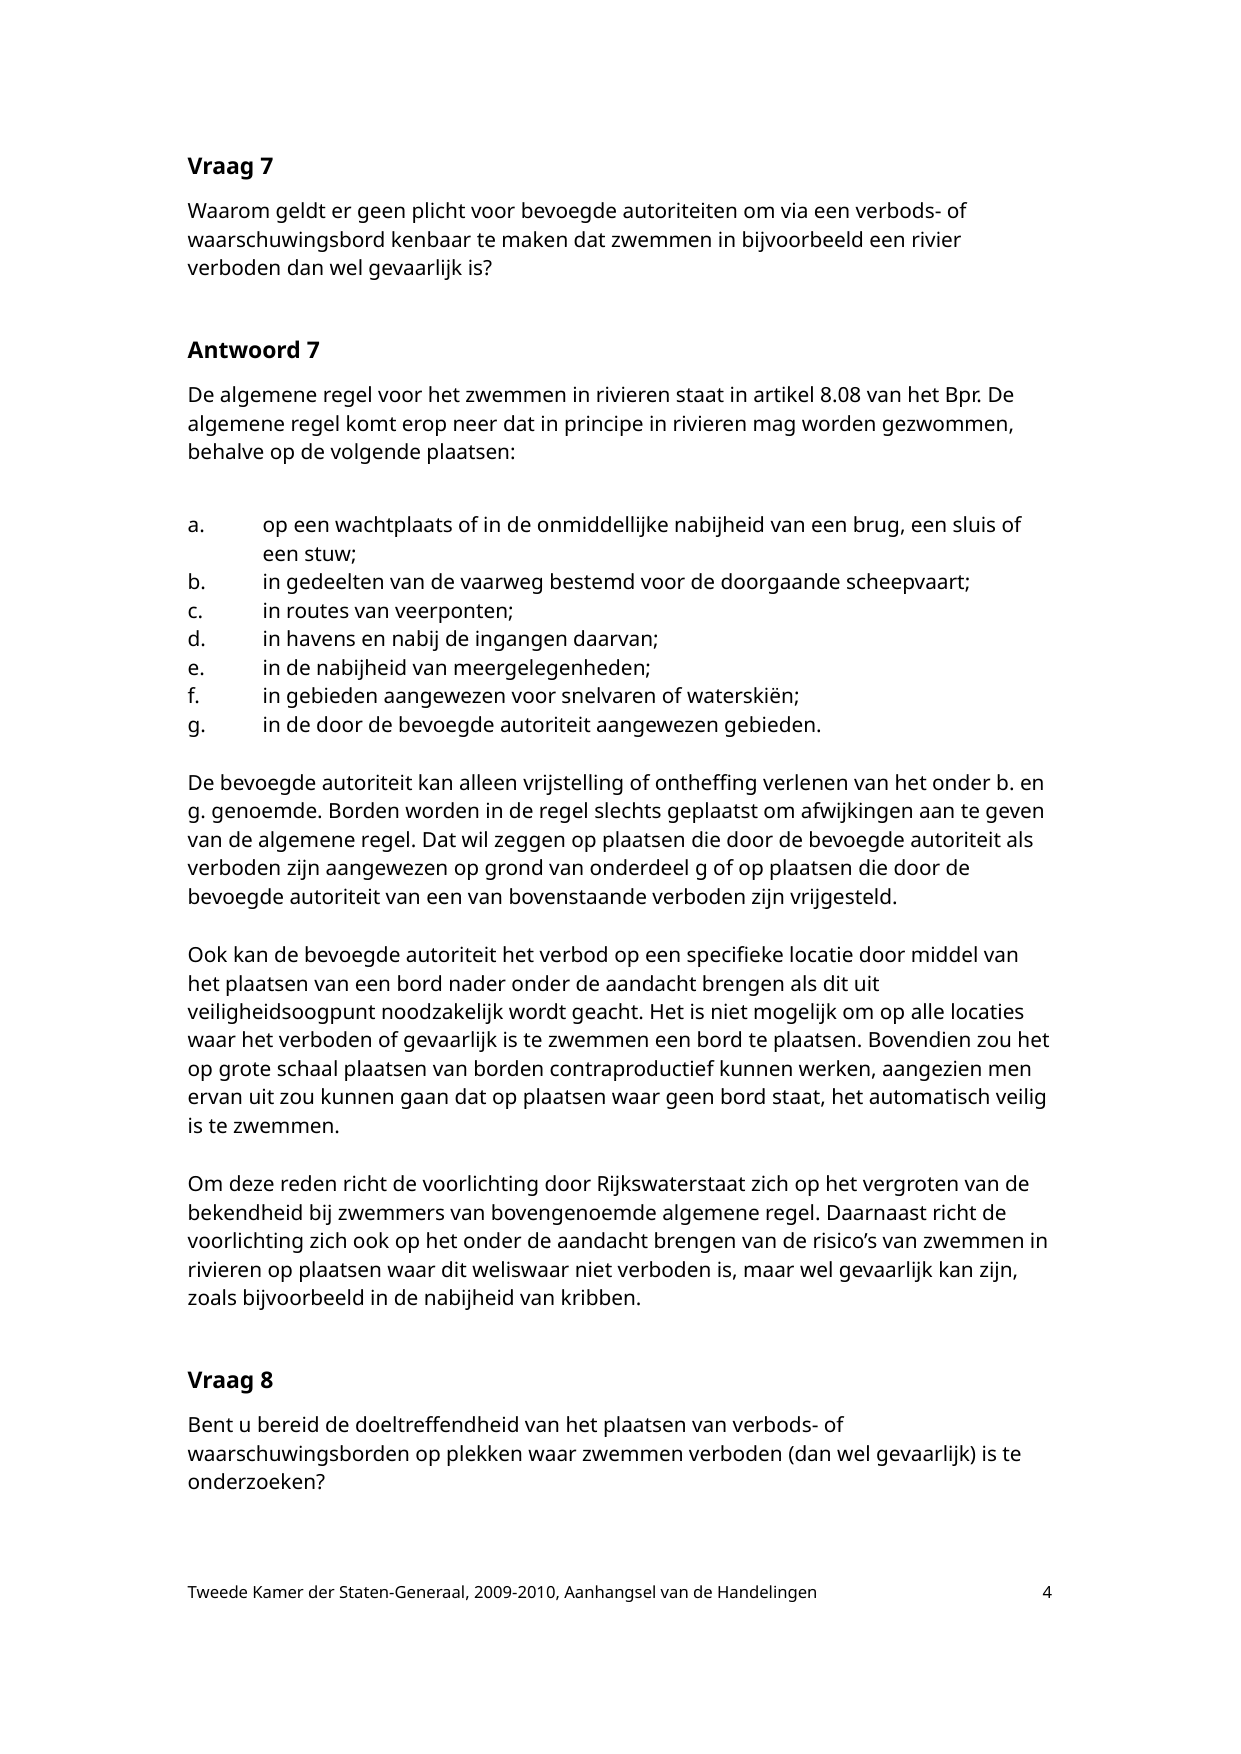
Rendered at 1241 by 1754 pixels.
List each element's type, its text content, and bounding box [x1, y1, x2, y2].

text De bevoegde autoriteit kan alleen vrijstelling of ontheffing verlenen van het onder b. en g. genoemde. Borden worden in de regel slechts geplaatst om afwijkingen aan te geven van de algemene regel. Dat wil zeggen op plaatsen die door de bevoegde autoriteit als verboden zijn aangewezen op grond van onderdeel g of op plaatsen die door de bevoegde autoriteit van een van bovenstaande verboden zijn vrijgesteld. [187, 768, 1053, 910]
list op een wachtplaats of in de onmiddellijke nabijheid van een brug, een sluis of een stuw; [187, 511, 1053, 567]
subtitle Vraag 7 [187, 150, 1053, 181]
text Waarom geldt er geen plicht voor bevoegde autoriteiten om via een verbods- of waarschuwingsbord kenbaar te maken dat zwemmen in bijvoorbeeld een rivier verboden dan wel gevaarlijk is? [187, 196, 1053, 282]
list in de door de bevoegde autoriteit aangewezen gebieden. [187, 710, 1053, 738]
list in de nabijheid van meergelegenheden; [187, 653, 1053, 681]
list in routes van veerponten; [187, 596, 1053, 624]
list in havens en nabij de ingangen daarvan; [187, 624, 1053, 653]
list in gedeelten van de vaarweg bestemd voor de doorgaande scheepvaart; [187, 567, 1053, 596]
text Bent u bereid de doeltreffendheid van het plaatsen van verbods- of waarschuwingsborden op plekken waar zwemmen verboden (dan wel gevaarlijk) is te onderzoeken? [187, 1410, 1053, 1496]
text Ook kan de bevoegde autoriteit het verbod op een specifieke locatie door middel van het plaatsen van een bord nader onder de aandacht brengen als dit uit veiligheidsoogpunt noodzakelijk wordt geacht. Het is niet mogelijk om op alle locaties waar het verboden of gevaarlijk is te zwemmen een bord te plaatsen. Bovendien zou het op grote schaal plaatsen van borden contraproductief kunnen werken, aangezien men ervan uit zou kunnen gaan dat op plaatsen waar geen bord staat, het automatisch veilig is te zwemmen. [187, 940, 1053, 1139]
text De algemene regel voor het zwemmen in rivieren staat in artikel 8.08 van het Bpr. De algemene regel komt erop neer dat in principe in rivieren mag worden gezwommen, behalve op de volgende plaatsen: [187, 380, 1053, 466]
text Om deze reden richt de voorlichting door Rijkswaterstaat zich op het vergroten van de bekendheid bij zwemmers van bovengenoemde algemene regel. Daarnaast richt de voorlichting zich ook op het onder de aandacht brengen van de risico’s van zwemmen in rivieren op plaatsen waar dit weliswaar niet verboden is, maar wel gevaarlijk kan zijn, zoals bijvoorbeeld in de nabijheid van kribben. [187, 1169, 1053, 1312]
subtitle Vraag 8 [187, 1364, 1053, 1395]
list in gebieden aangewezen voor snelvaren of waterskiën; [187, 681, 1053, 710]
subtitle Antwoord 7 [187, 334, 1053, 365]
